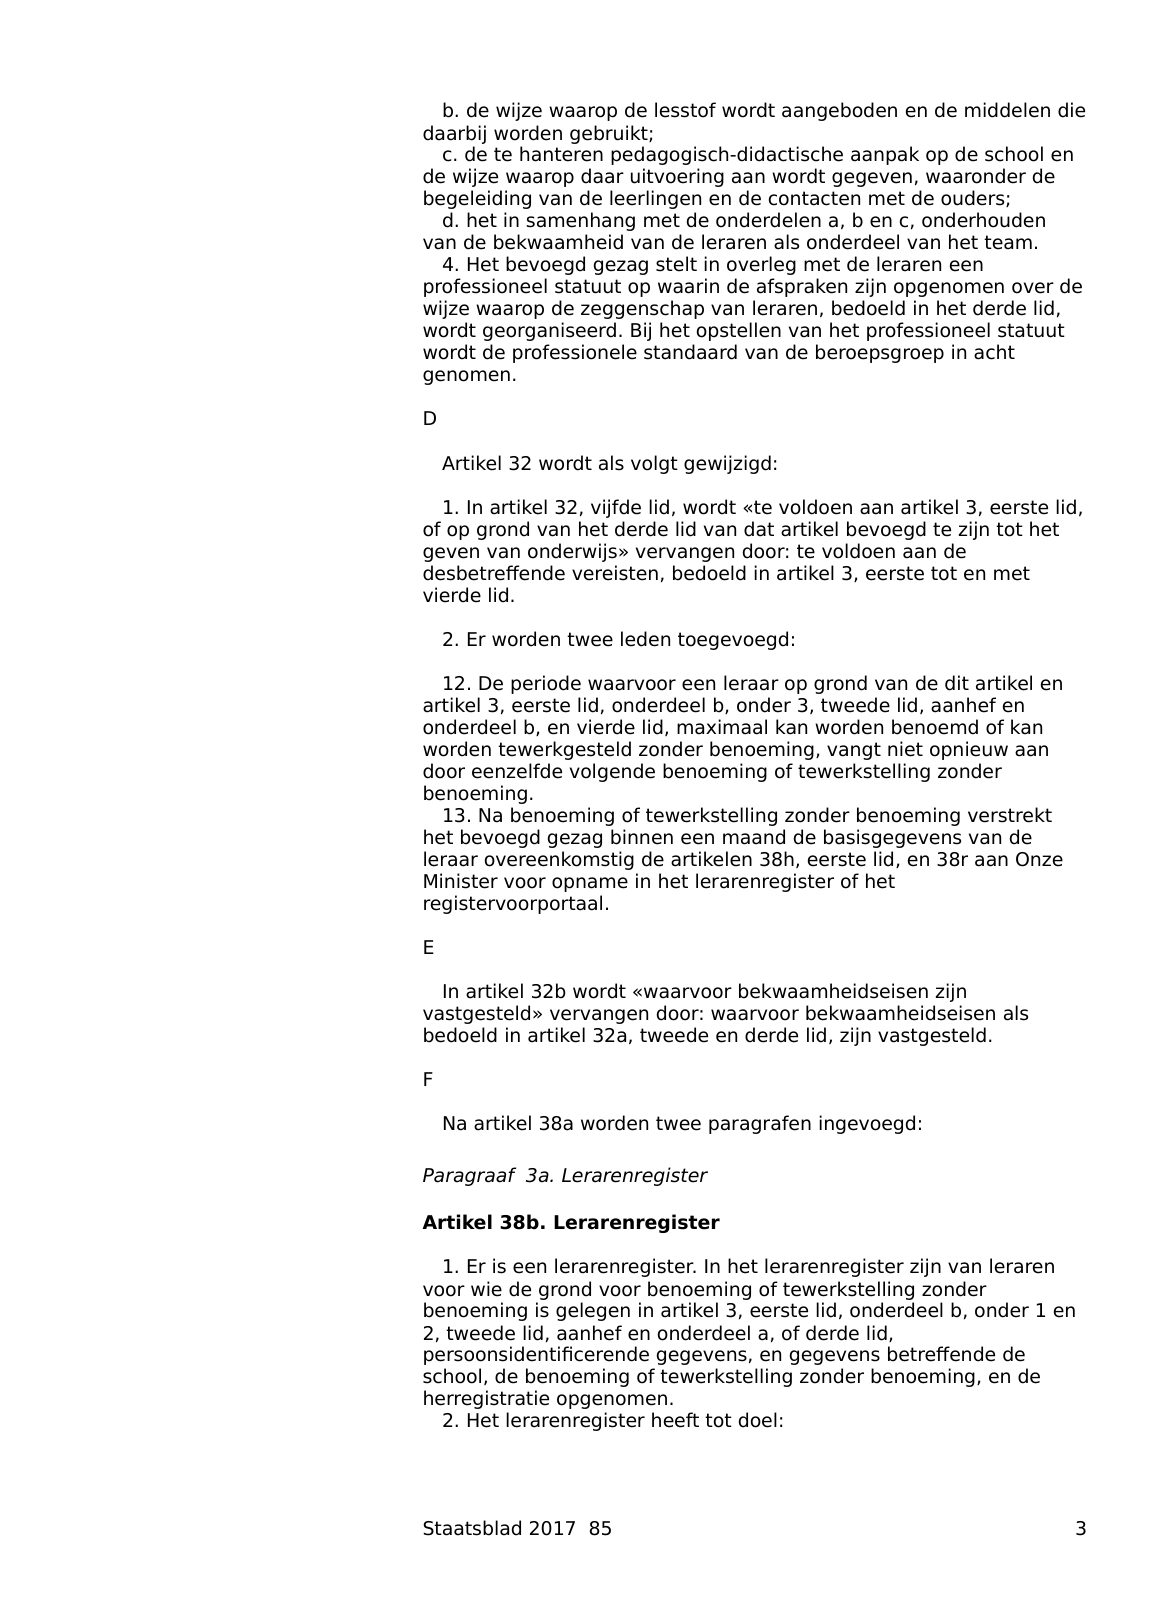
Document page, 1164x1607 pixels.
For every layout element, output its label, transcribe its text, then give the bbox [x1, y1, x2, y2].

text E [422, 937, 1087, 959]
subtitle Artikel 38b. Lerarenregister [422, 1212, 1087, 1234]
text 4. Het bevoegd gezag stelt in overleg met de leraren een professioneel statuut op waarin de afspraken zijn opgenomen over de wijze waarop de zeggenschap van leraren, bedoeld in het derde lid, wordt georganiseerd. Bij het opstellen van het professioneel statuut wordt de professionele standaard van de beroepsgroep in acht genomen. [422, 254, 1087, 386]
text c. de te hanteren pedagogisch-didactische aanpak op de school en de wijze waarop daar uitvoering aan wordt gegeven, waaronder de begeleiding van de leerlingen en de contacten met de ouders; [422, 144, 1087, 210]
text 2. Het lerarenregister heeft tot doel: [422, 1410, 1087, 1432]
text 2. Er worden twee leden toegevoegd: [422, 629, 1087, 651]
subtitle Paragraaf 3a. Lerarenregister [422, 1165, 1087, 1187]
text D [422, 408, 1087, 430]
text In artikel 32b wordt «waarvoor bekwaamheidseisen zijn vastgesteld» vervangen door: waarvoor bekwaamheidseisen als bedoeld in artikel 32a, tweede en derde lid, zijn vastgesteld. [422, 981, 1087, 1047]
text Na artikel 38a worden twee paragrafen ingevoegd: [422, 1113, 1087, 1135]
text Artikel 32 wordt als volgt gewijzigd: [422, 452, 1087, 474]
text F [422, 1069, 1087, 1091]
text d. het in samenhang met de onderdelen a, b en c, onderhouden van de bekwaamheid van de leraren als onderdeel van het team. [422, 210, 1087, 254]
text 13. Na benoeming of tewerkstelling zonder benoeming verstrekt het bevoegd gezag binnen een maand de basisgegevens van de leraar overeenkomstig de artikelen 38h, eerste lid, en 38r aan Onze Minister voor opname in het lerarenregister of het registervoorportaal. [422, 805, 1087, 915]
text 12. De periode waarvoor een leraar op grond van de dit artikel en artikel 3, eerste lid, onderdeel b, onder 3, tweede lid, aanhef en onderdeel b, en vierde lid, maximaal kan worden benoemd of kan worden tewerkgesteld zonder benoeming, vangt niet opnieuw aan door eenzelfde volgende benoeming of tewerkstelling zonder benoeming. [422, 673, 1087, 805]
text b. de wijze waarop de lesstof wordt aangeboden en de middelen die daarbij worden gebruikt; [422, 100, 1087, 144]
text 1. Er is een lerarenregister. In het lerarenregister zijn van leraren voor wie de grond voor benoeming of tewerkstelling zonder benoeming is gelegen in artikel 3, eerste lid, onderdeel b, onder 1 en 2, tweede lid, aanhef en onderdeel a, of derde lid, persoonsidentificerende gegevens, en gegevens betreffende de school, de benoeming of tewerkstelling zonder benoeming, en de herregistratie opgenomen. [422, 1256, 1087, 1410]
text 1. In artikel 32, vijfde lid, wordt «te voldoen aan artikel 3, eerste lid, of op grond van het derde lid van dat artikel bevoegd te zijn tot het geven van onderwijs» vervangen door: te voldoen aan de desbetreffende vereisten, bedoeld in artikel 3, eerste tot en met vierde lid. [422, 497, 1087, 607]
